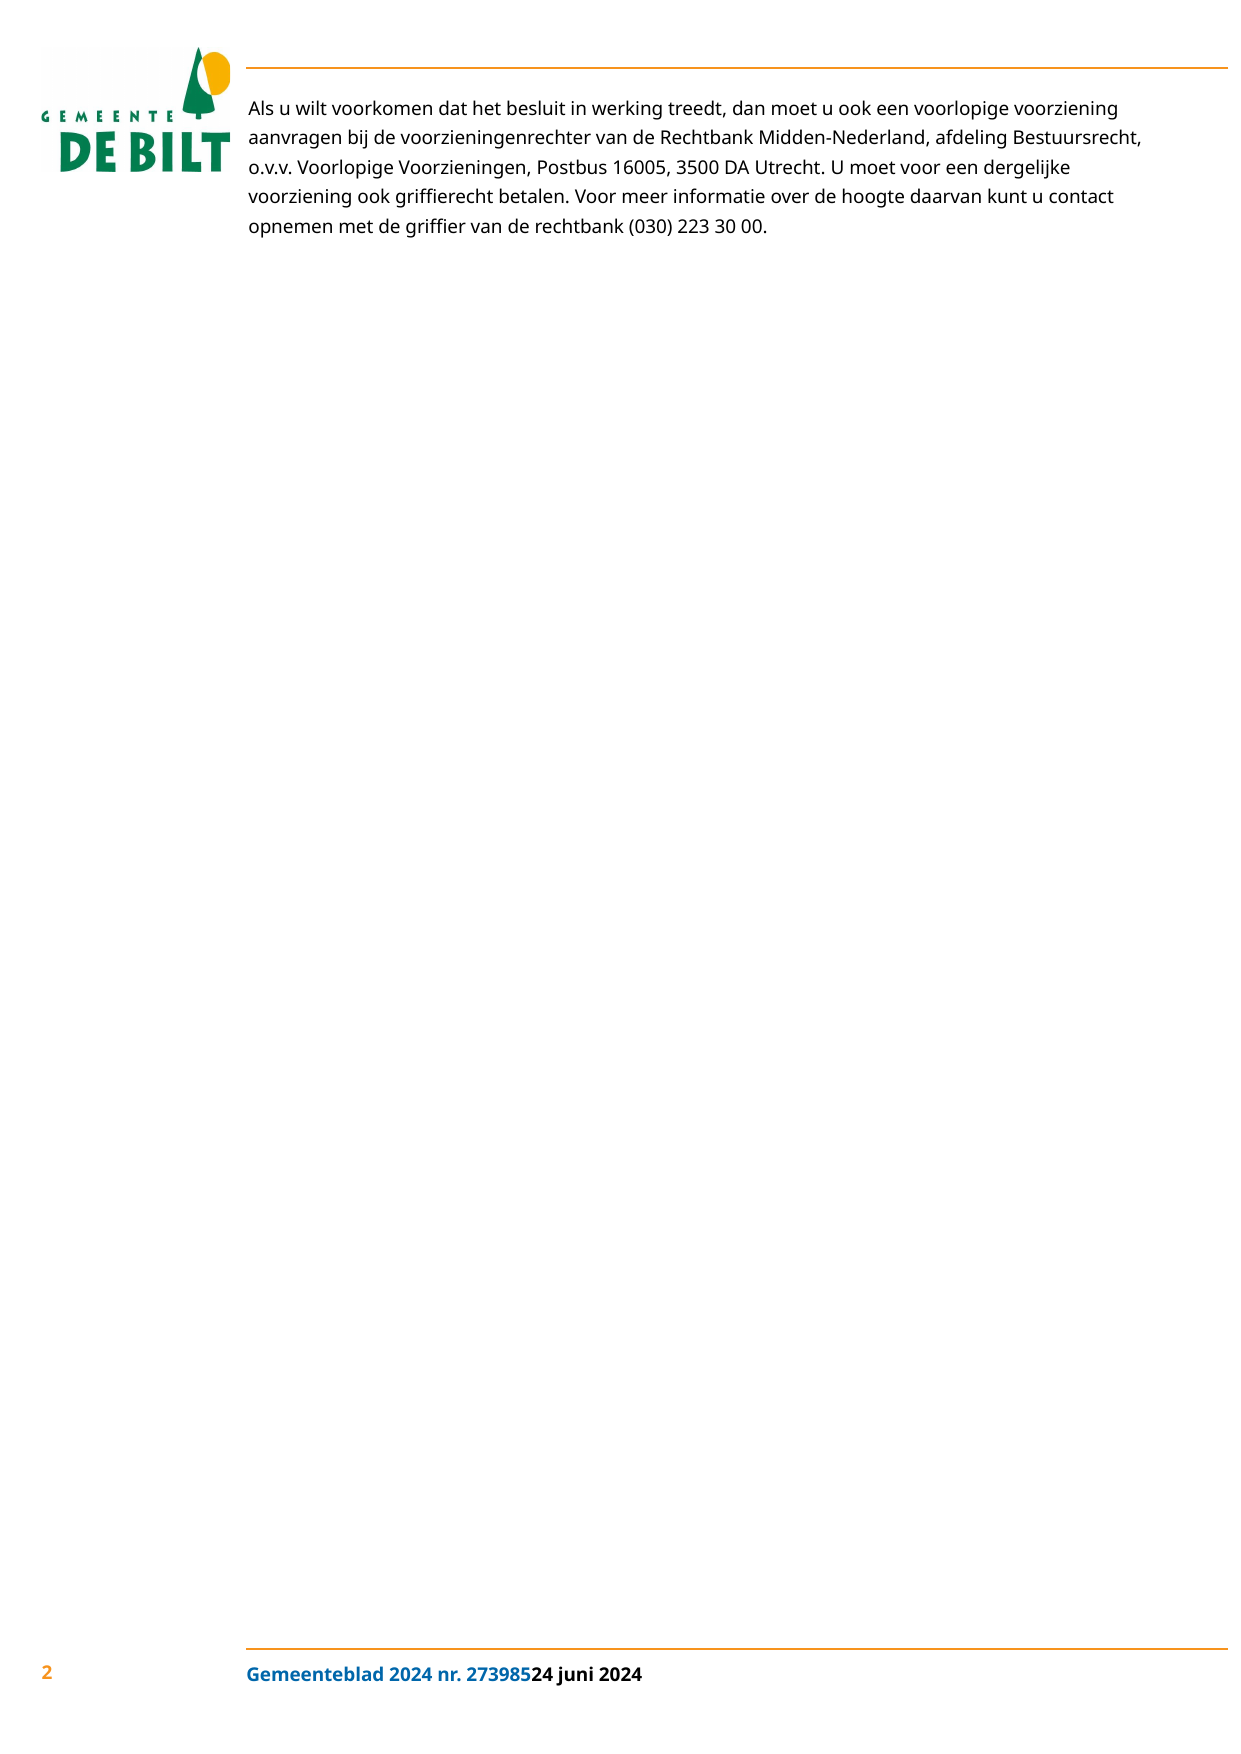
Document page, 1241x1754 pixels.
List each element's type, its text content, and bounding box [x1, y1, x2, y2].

picture [41, 47, 231, 172]
text Als u wilt voorkomen dat het besluit in werking treedt, dan moet u ook een voorlopige voorziening aanvragen bij de voorzieningenrechter van de Rechtbank Midden-Nederland, afdeling Bestuursrecht, o.v.v. Voorlopige Voorzieningen, Postbus 16005, 3500 DA Utrecht. U moet voor een dergelijke voorziening ook griffierecht betalen. Voor meer informatie over de hoogte daarvan kunt u contact opnemen met de griffier van de rechtbank (030) 223 30 00. [248, 95, 1152, 239]
